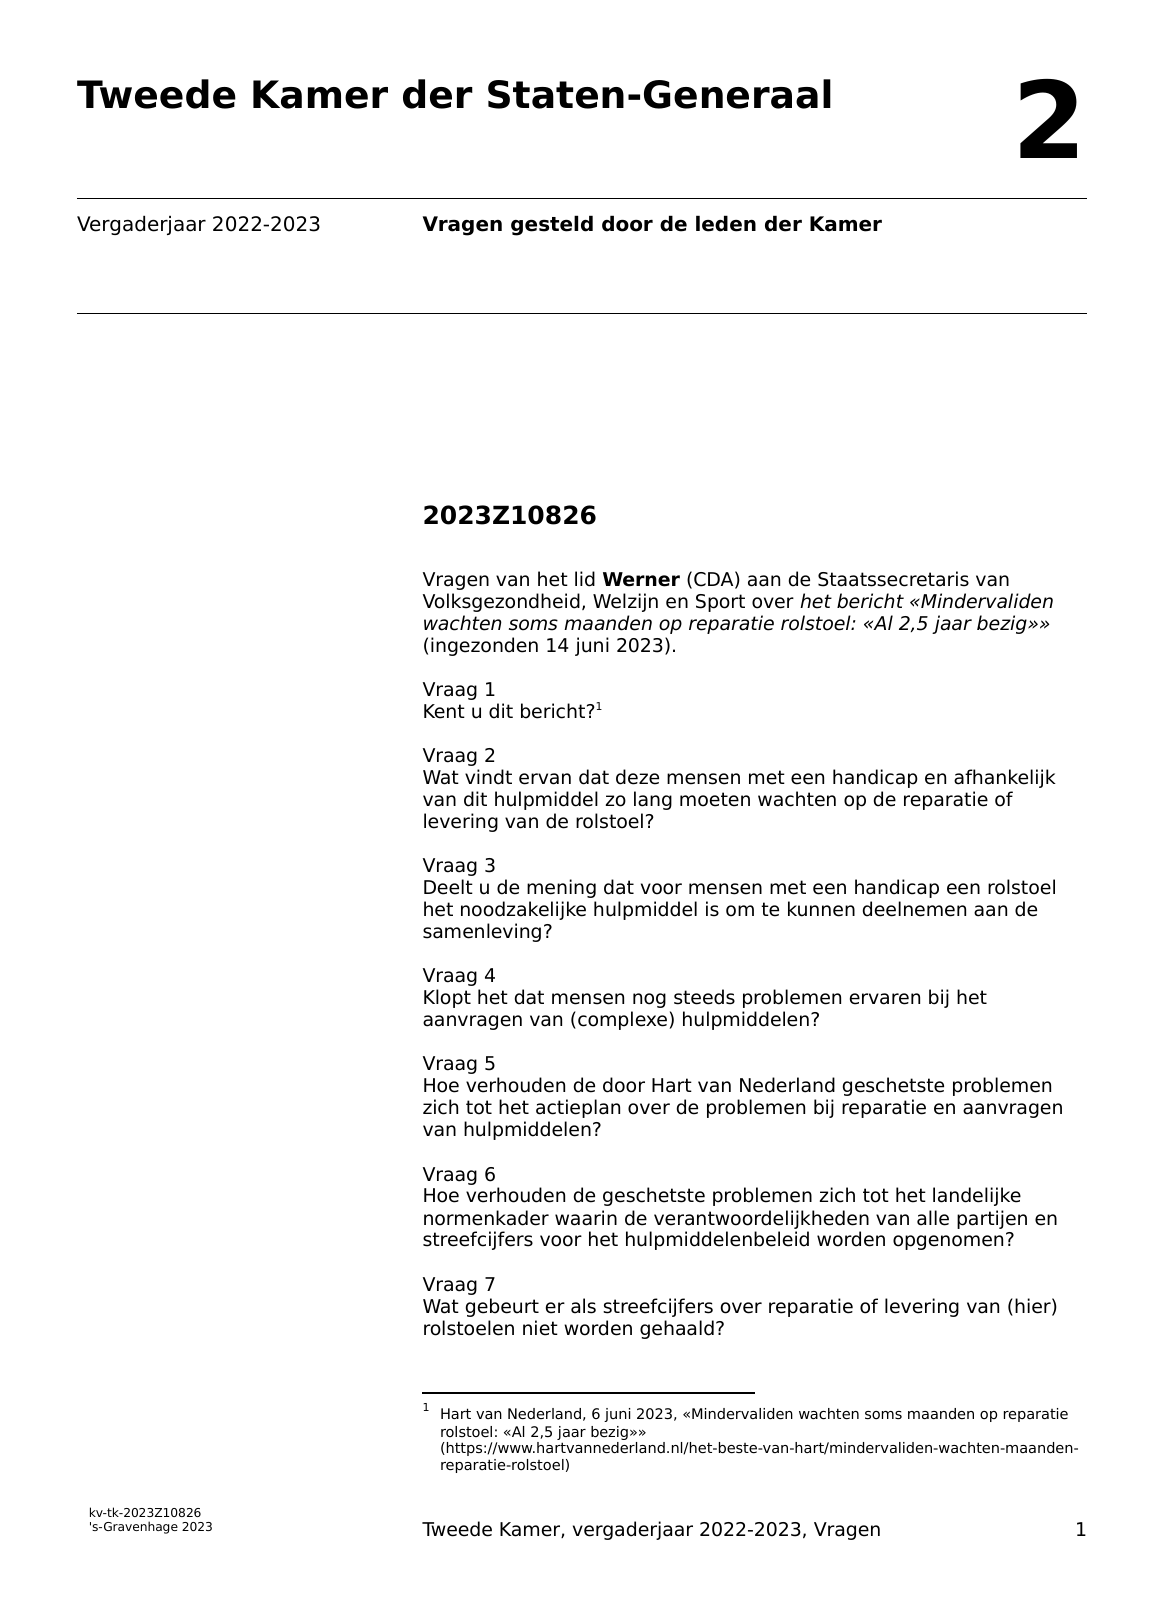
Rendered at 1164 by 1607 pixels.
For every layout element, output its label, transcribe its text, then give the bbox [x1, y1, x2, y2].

text Wat vindt ervan dat deze mensen met een handicap en afhankelijk van dit hulpmiddel zo lang moeten wachten op de reparatie of levering van de rolstoel? [422, 767, 1087, 833]
text Vragen van het lid Werner (CDA) aan de Staatssecretaris van Volksgezondheid, Welzijn en Sport over het bericht «Mindervaliden wachten soms maanden op reparatie rolstoel: «Al 2,5 jaar bezig»» (ingezonden 14 juni 2023). [422, 569, 1087, 657]
text Vraag 6 [422, 1163, 1087, 1185]
table_cell Vergaderjaar 2022-2023 [77, 199, 422, 313]
text Klopt het dat mensen nog steeds problemen ervaren bij het aanvragen van (complexe) hulpmiddelen? [422, 987, 1087, 1031]
text Hoe verhouden de geschetste problemen zich tot het landelijke normenkader waarin de verantwoordelijkheden van alle partijen en streefcijfers voor het hulpmiddelenbeleid worden opgenomen? [422, 1185, 1087, 1251]
table_cell Vragen gesteld door de leden der Kamer [422, 199, 1087, 313]
text Hart van Nederland, 6 juni 2023, «Mindervaliden wachten soms maanden op reparatie rolstoel: «Al 2,5 jaar bezig»» (https://www.hartvannederland.nl/het-beste-van-hart/mindervaliden-wachten-maanden-reparatie-rolstoel) [422, 1402, 1087, 1474]
text Hoe verhouden de door Hart van Nederland geschetste problemen zich tot het actieplan over de problemen bij reparatie en aanvragen van hulpmiddelen? [422, 1075, 1087, 1141]
text 2023Z10826 [422, 501, 1087, 531]
table_header 2 [886, 59, 1087, 198]
text Vraag 3 [422, 855, 1087, 877]
text Vraag 5 [422, 1053, 1087, 1075]
text Vraag 2 [422, 745, 1087, 767]
text kv-tk-2023Z10826 [88, 1506, 323, 1520]
text Kent u dit bericht? [422, 701, 1087, 723]
text 's-Gravenhage 2023 [88, 1520, 323, 1534]
text Deelt u de mening dat voor mensen met een handicap een rolstoel het noodzakelijke hulpmiddel is om te kunnen deelnemen aan de samenleving? [422, 877, 1087, 943]
text Vraag 7 [422, 1273, 1087, 1296]
text Vraag 4 [422, 965, 1087, 987]
table_header Tweede Kamer der Staten-Generaal [77, 59, 886, 198]
text Vraag 1 [422, 679, 1087, 701]
text Wat gebeurt er als streefcijfers over reparatie of levering van (hier) rolstoelen niet worden gehaald? [422, 1296, 1087, 1339]
